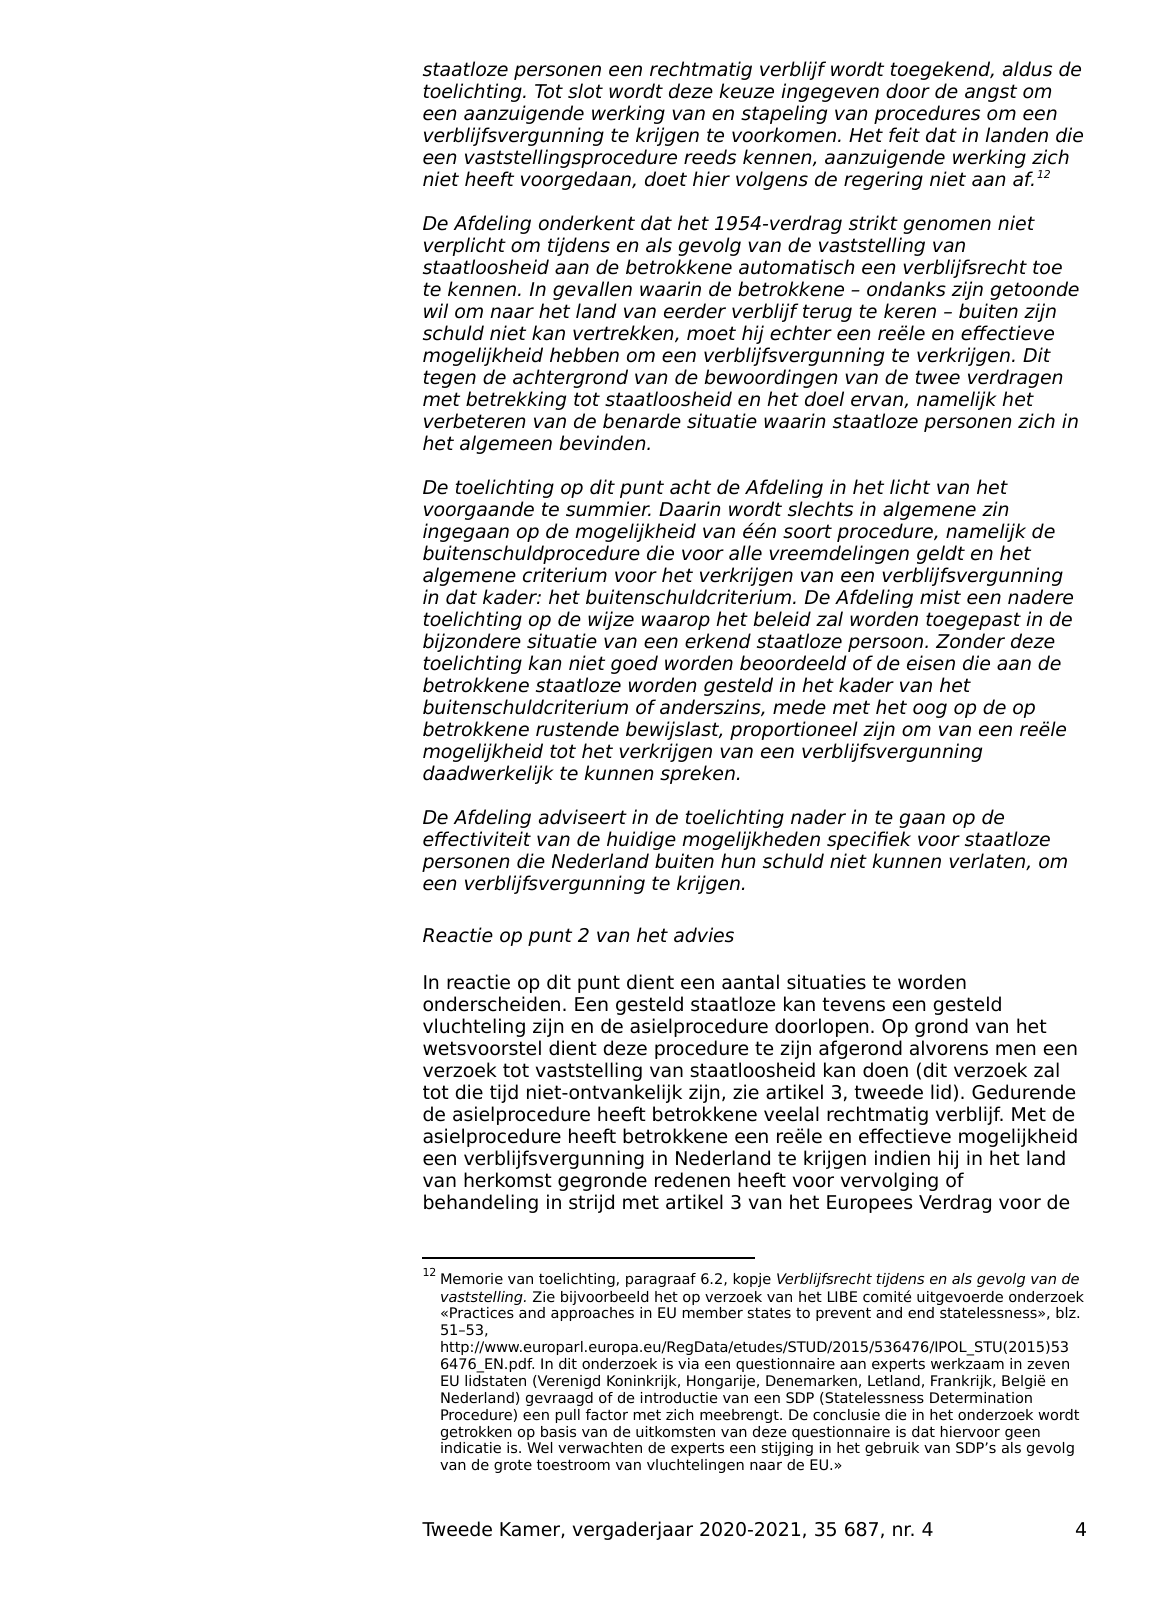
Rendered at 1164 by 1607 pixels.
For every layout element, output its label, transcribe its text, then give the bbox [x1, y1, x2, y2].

text staatloze personen een rechtmatig verblijf wordt toegekend, aldus de toelichting. Tot slot wordt deze keuze ingegeven door de angst om een aanzuigende werking van en stapeling van procedures om een verblijfsvergunning te krijgen te voorkomen. Het feit dat in landen die een vaststellingsprocedure reeds kennen, aanzuigende werking zich niet heeft voorgedaan, doet hier volgens de regering niet aan af. [422, 59, 1087, 191]
text In reactie op dit punt dient een aantal situaties te worden onderscheiden. Een gesteld staatloze kan tevens een gesteld vluchteling zijn en de asielprocedure doorlopen. Op grond van het wetsvoorstel dient deze procedure te zijn afgerond alvorens men een verzoek tot vaststelling van staatloosheid kan doen (dit verzoek zal tot die tijd niet-ontvankelijk zijn, zie artikel 3, tweede lid). Gedurende de asielprocedure heeft betrokkene veelal rechtmatig verblijf. Met de asielprocedure heeft betrokkene een reële en effectieve mogelijkheid een verblijfsvergunning in Nederland te krijgen indien hij in het land van herkomst gegronde redenen heeft voor vervolging of behandeling in strijd met artikel 3 van het Europees Verdrag voor de [422, 972, 1087, 1214]
text De Afdeling adviseert in de toelichting nader in te gaan op de effectiviteit van de huidige mogelijkheden specifiek voor staatloze personen die Nederland buiten hun schuld niet kunnen verlaten, om een verblijfsvergunning te krijgen. [422, 807, 1087, 895]
text Memorie van toelichting, paragraaf 6.2, kopje Verblijfsrecht tijdens en als gevolg van de vaststelling. Zie bijvoorbeeld het op verzoek van het LIBE comité uitgevoerde onderzoek «Practices and approaches in EU member states to prevent and end statelessness», blz. 51–53, http://www.europarl.europa.eu/RegData/etudes/STUD/2015/536476/IPOL_STU(2015)53 6476_EN.pdf. In dit onderzoek is via een questionnaire aan experts werkzaam in zeven EU lidstaten (Verenigd Koninkrijk, Hongarije, Denemarken, Letland, Frankrijk, België en Nederland) gevraagd of de introductie van een SDP (Statelessness Determination Procedure) een pull factor met zich meebrengt. De conclusie die in het onderzoek wordt getrokken op basis van de uitkomsten van deze questionnaire is dat hiervoor geen indicatie is. Wel verwachten de experts een stijging in het gebruik van SDP’s als gevolg van de grote toestroom van vluchtelingen naar de EU.» [422, 1267, 1087, 1474]
subtitle Reactie op punt 2 van het advies [422, 925, 1087, 947]
text De Afdeling onderkent dat het 1954-verdrag strikt genomen niet verplicht om tijdens en als gevolg van de vaststelling van staatloosheid aan de betrokkene automatisch een verblijfsrecht toe te kennen. In gevallen waarin de betrokkene – ondanks zijn getoonde wil om naar het land van eerder verblijf terug te keren – buiten zijn schuld niet kan vertrekken, moet hij echter een reële en effectieve mogelijkheid hebben om een verblijfsvergunning te verkrijgen. Dit tegen de achtergrond van de bewoordingen van de twee verdragen met betrekking tot staatloosheid en het doel ervan, namelijk het verbeteren van de benarde situatie waarin staatloze personen zich in het algemeen bevinden. [422, 213, 1087, 455]
text De toelichting op dit punt acht de Afdeling in het licht van het voorgaande te summier. Daarin wordt slechts in algemene zin ingegaan op de mogelijkheid van één soort procedure, namelijk de buitenschuldprocedure die voor alle vreemdelingen geldt en het algemene criterium voor het verkrijgen van een verblijfsvergunning in dat kader: het buitenschuldcriterium. De Afdeling mist een nadere toelichting op de wijze waarop het beleid zal worden toegepast in de bijzondere situatie van een erkend staatloze persoon. Zonder deze toelichting kan niet goed worden beoordeeld of de eisen die aan de betrokkene staatloze worden gesteld in het kader van het buitenschuldcriterium of anderszins, mede met het oog op de op betrokkene rustende bewijslast, proportioneel zijn om van een reële mogelijkheid tot het verkrijgen van een verblijfsvergunning daadwerkelijk te kunnen spreken. [422, 477, 1087, 785]
